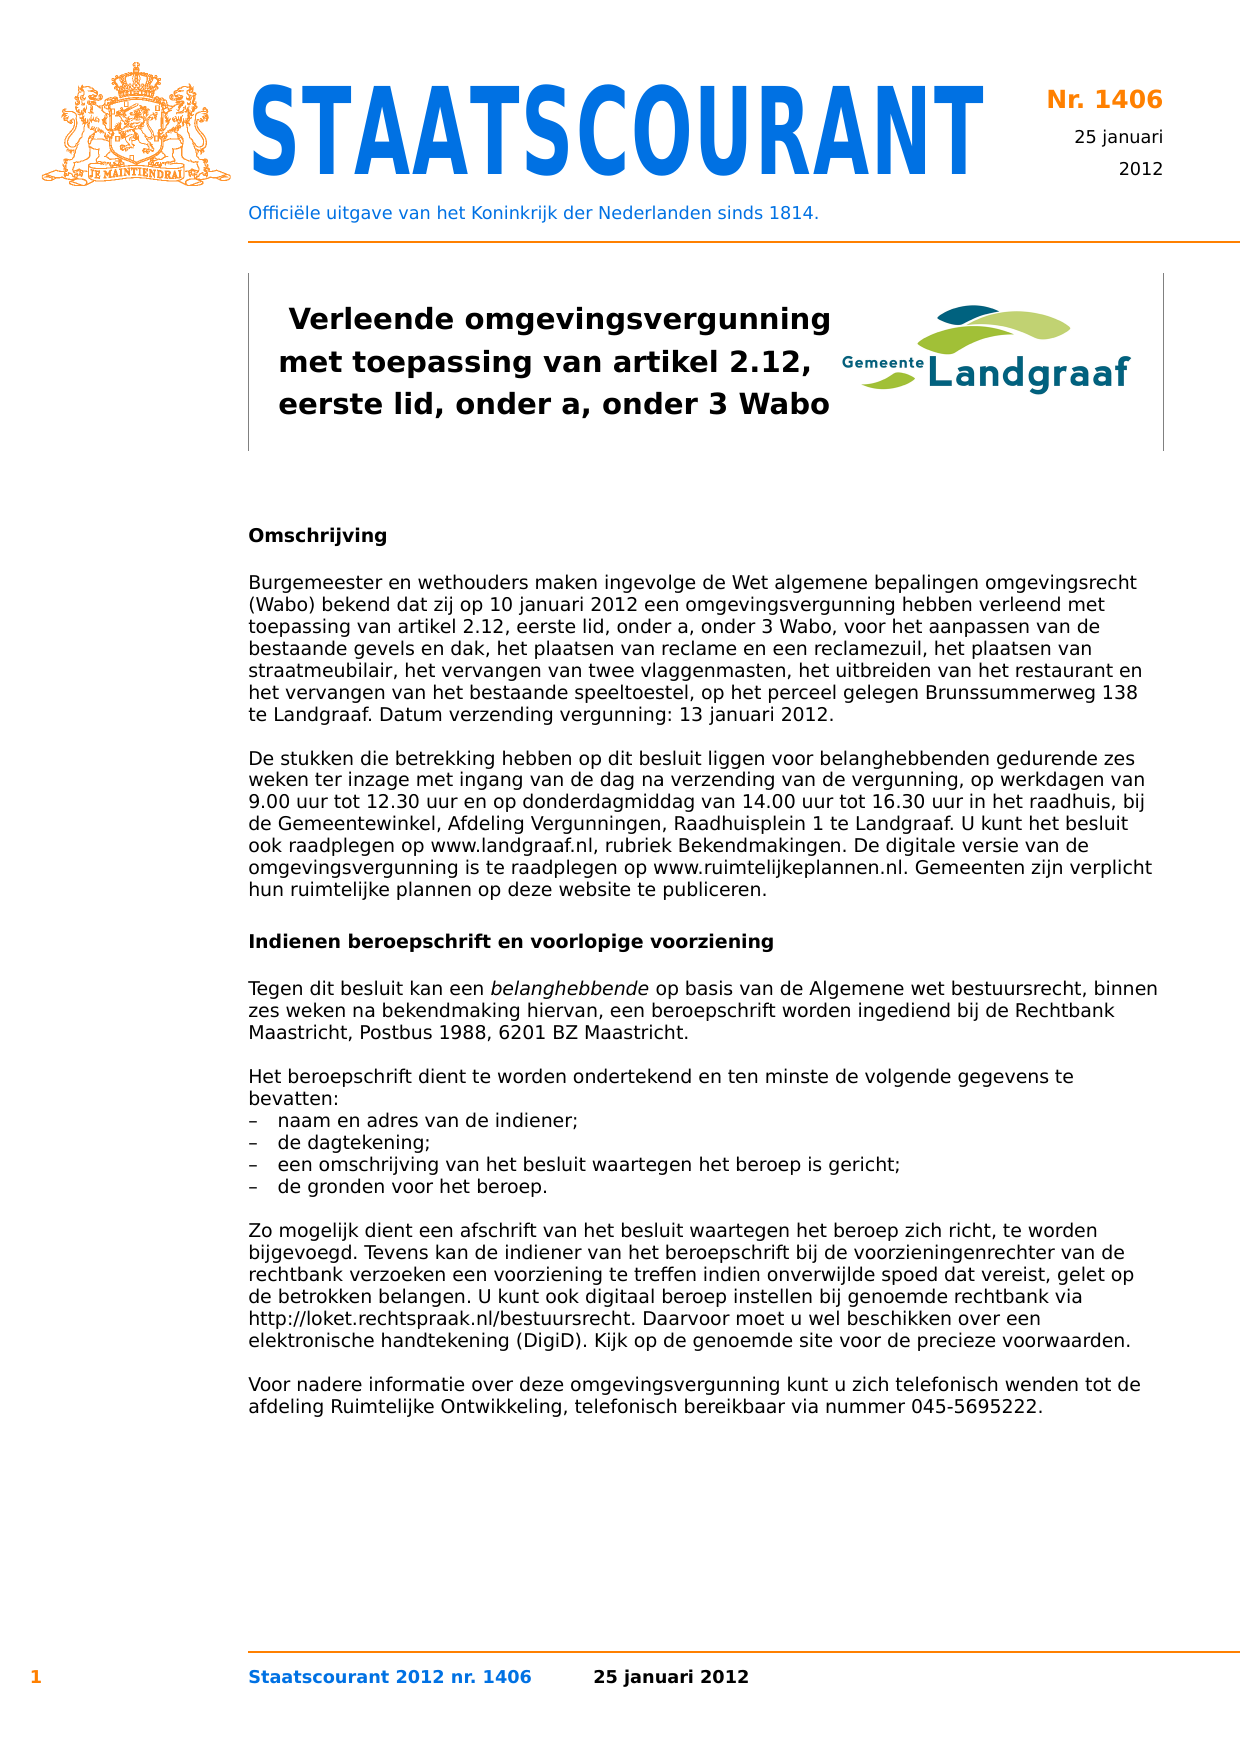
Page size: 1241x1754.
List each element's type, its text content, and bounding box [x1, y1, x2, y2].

text – naam en adres van de indiener; [248, 1110, 1163, 1132]
subtitle Indienen beroepschrift en voorlopige voorziening [248, 931, 1163, 953]
text – een omschrijving van het besluit waartegen het beroep is gericht; [248, 1154, 1163, 1176]
text De stukken die betrekking hebben op dit besluit liggen voor belanghebbenden gedurende zes weken ter inzage met ingang van de dag na verzending van de vergunning, op werkdagen van 9.00 uur tot 12.30 uur en op donderdagmiddag van 14.00 uur tot 16.30 uur in het raadhuis, bij de Gemeentewinkel, Afdeling Vergunningen, Raadhuisplein 1 te Landgraaf. U kunt het besluit ook raadplegen op www.landgraaf.nl, rubriek Bekendmakingen. De digitale versie van de omgevingsvergunning is te raadplegen op www.ruimtelijkeplannen.nl. Gemeenten zijn verplicht hun ruimtelijke plannen op deze website te publiceren. [248, 747, 1163, 901]
text Zo mogelijk dient een afschrift van het besluit waartegen het beroep zich richt, te worden bijgevoegd. Tevens kan de indiener van het beroepschrift bij de voorzieningenrechter van de rechtbank verzoeken een voorziening te treffen indien onverwijlde spoed dat vereist, gelet op de betrokken belangen. U kunt ook digitaal beroep instellen bij genoemde rechtbank via http://loket.rechtspraak.nl/bestuursrecht. Daarvoor moet u wel beschikken over een elektronische handtekening (DigiD). Kijk op de genoemde site voor de precieze voorwaarden. [248, 1220, 1163, 1352]
subtitle Verleende omgevingsvergunning met toepassing van artikel 2.12, eerste lid, onder a, onder 3 Wabo [249, 273, 1163, 451]
table_header STAATSCOURANT [248, 62, 998, 203]
table_cell 2012 [998, 153, 1240, 203]
picture [41, 62, 231, 186]
text Het beroepschrift dient te worden ondertekend en ten minste de volgende gegevens te bevatten: [248, 1066, 1163, 1110]
text Tegen dit besluit kan een belanghebbende op basis van de Algemene wet bestuursrecht, binnen zes weken na bekendmaking hiervan, een beroepschrift worden ingediend bij de Rechtbank Maastricht, Postbus 1988, 6201 BZ Maastricht. [248, 978, 1163, 1044]
text Burgemeester en wethouders maken ingevolge de Wet algemene bepalingen omgevingsrecht (Wabo) bekend dat zij op 10 januari 2012 een omgevingsvergunning hebben verleend met toepassing van artikel 2.12, eerste lid, onder a, onder 3 Wabo, voor het aanpassen van de bestaande gevels en dak, het plaatsen van reclame en een reclamezuil, het plaatsen van straatmeubilair, het vervangen van twee vlaggenmasten, het uitbreiden van het restaurant en het vervangen van het bestaande speeltoestel, op het perceel gelegen Brunssummerweg 138 te Landgraaf. Datum verzending vergunning: 13 januari 2012. [248, 572, 1163, 726]
text – de dagtekening; [248, 1132, 1163, 1154]
text – de gronden voor het beroep. [248, 1176, 1163, 1198]
table_header Nr. 1406 [998, 62, 1240, 121]
subtitle Omschrijving [248, 525, 1163, 547]
table_cell Officiële uitgave van het Koninkrijk der Nederlanden sinds 1814. [248, 203, 1240, 241]
text Voor nadere informatie over deze omgevingsvergunning kunt u zich telefonisch wenden tot de afdeling Ruimtelijke Ontwikkeling, telefonisch bereikbaar via nummer 045-5695222. [248, 1373, 1163, 1417]
table_cell 25 januari [998, 121, 1240, 153]
picture [838, 302, 1134, 397]
table_header [25, 62, 248, 241]
